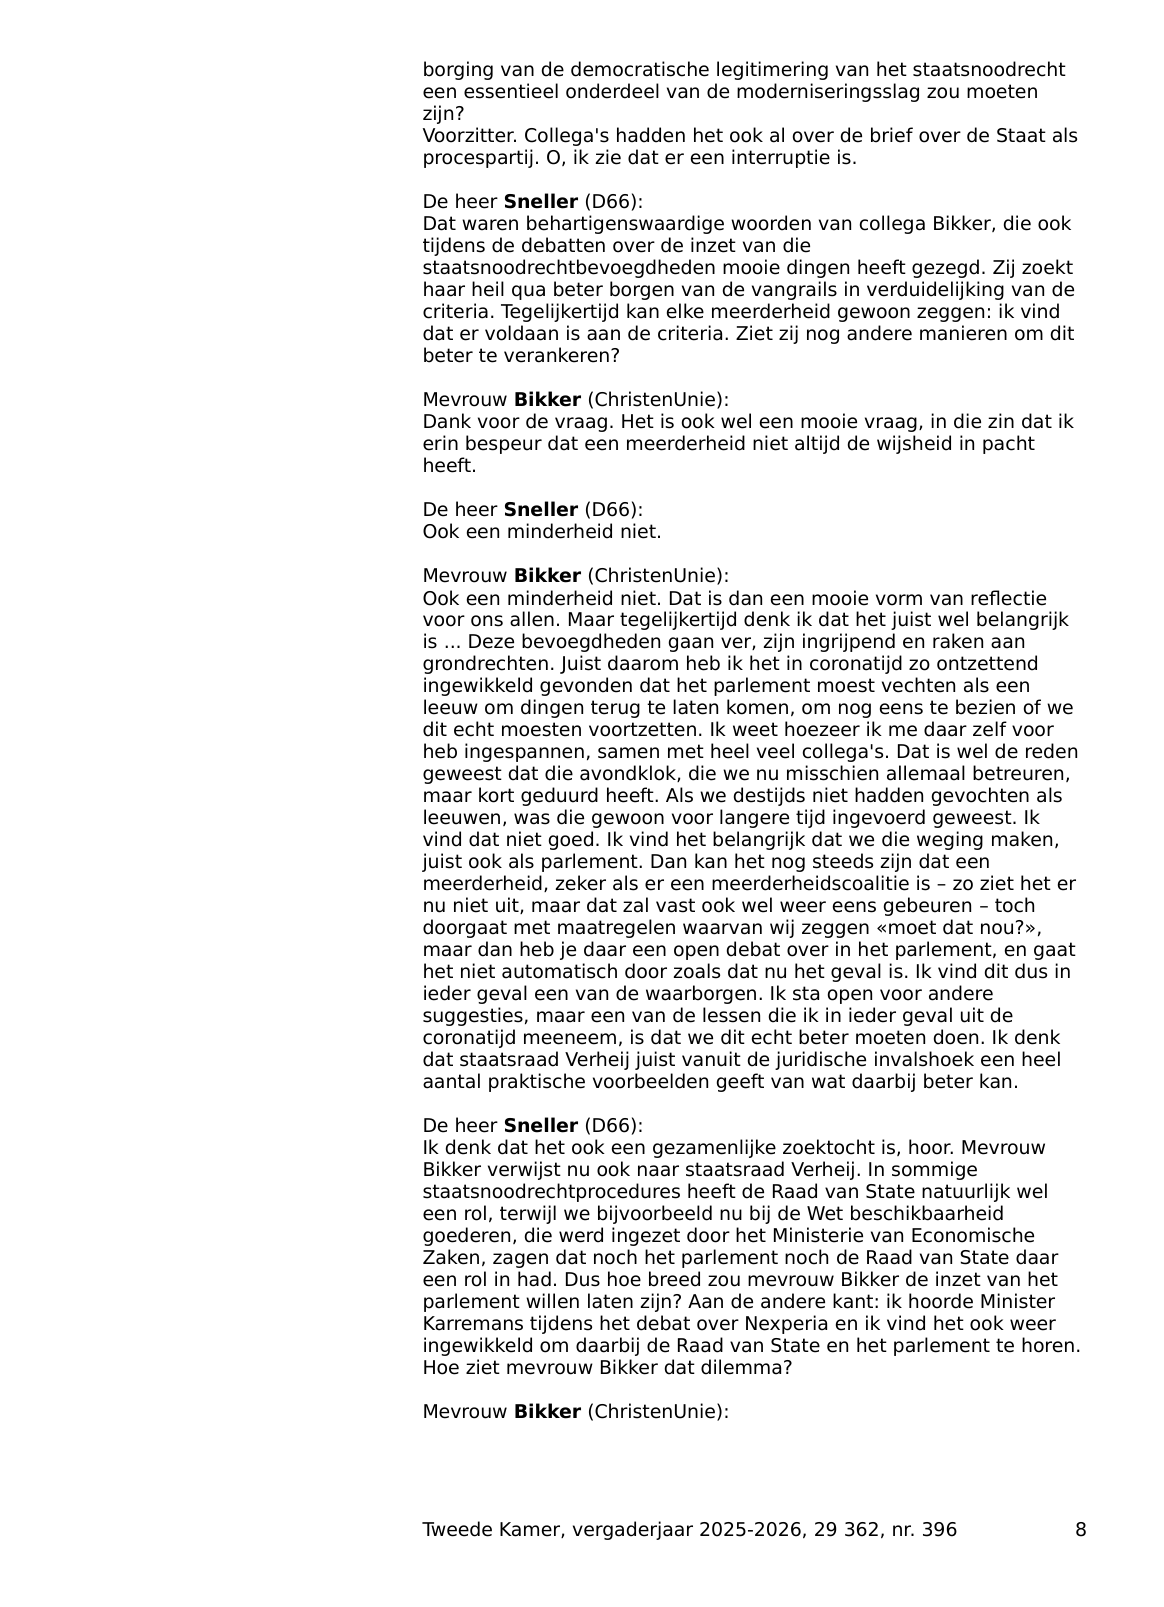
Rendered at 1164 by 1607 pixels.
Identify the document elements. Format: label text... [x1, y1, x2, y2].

text Dat waren behartigenswaardige woorden van collega Bikker, die ook tijdens de debatten over de inzet van die staatsnoodrechtbevoegdheden mooie dingen heeft gezegd. Zij zoekt haar heil qua beter borgen van de vangrails in verduidelijking van de criteria. Tegelijkertijd kan elke meerderheid gewoon zeggen: ik vind dat er voldaan is aan de criteria. Ziet zij nog andere manieren om dit beter te verankeren? [422, 213, 1087, 367]
text De heer Sneller (D66): [422, 1115, 1087, 1137]
text De heer Sneller (D66): [422, 499, 1087, 521]
text Mevrouw Bikker (ChristenUnie): [422, 565, 1087, 587]
text Mevrouw Bikker (ChristenUnie): [422, 1401, 1087, 1423]
text borging van de democratische legitimering van het staatsnoodrecht een essentieel onderdeel van de moderniseringsslag zou moeten zijn? [422, 59, 1087, 125]
text Ook een minderheid niet. [422, 521, 1087, 543]
text Voorzitter. Collega's hadden het ook al over de brief over de Staat als procespartij. O, ik zie dat er een interruptie is. [422, 125, 1087, 169]
text Ik denk dat het ook een gezamenlijke zoektocht is, hoor. Mevrouw Bikker verwijst nu ook naar staatsraad Verheij. In sommige staatsnoodrechtprocedures heeft de Raad van State natuurlijk wel een rol, terwijl we bijvoorbeeld nu bij de Wet beschikbaarheid goederen, die werd ingezet door het Ministerie van Economische Zaken, zagen dat noch het parlement noch de Raad van State daar een rol in had. Dus hoe breed zou mevrouw Bikker de inzet van het parlement willen laten zijn? Aan de andere kant: ik hoorde Minister Karremans tijdens het debat over Nexperia en ik vind het ook weer ingewikkeld om daarbij de Raad van State en het parlement te horen. Hoe ziet mevrouw Bikker dat dilemma? [422, 1137, 1087, 1379]
text De heer Sneller (D66): [422, 191, 1087, 213]
text Dank voor de vraag. Het is ook wel een mooie vraag, in die zin dat ik erin bespeur dat een meerderheid niet altijd de wijsheid in pacht heeft. [422, 411, 1087, 477]
text Ook een minderheid niet. Dat is dan een mooie vorm van reflectie voor ons allen. Maar tegelijkertijd denk ik dat het juist wel belangrijk is ... Deze bevoegdheden gaan ver, zijn ingrijpend en raken aan grondrechten. Juist daarom heb ik het in coronatijd zo ontzettend ingewikkeld gevonden dat het parlement moest vechten als een leeuw om dingen terug te laten komen, om nog eens te bezien of we dit echt moesten voortzetten. Ik weet hoezeer ik me daar zelf voor heb ingespannen, samen met heel veel collega's. Dat is wel de reden geweest dat die avondklok, die we nu misschien allemaal betreuren, maar kort geduurd heeft. Als we destijds niet hadden gevochten als leeuwen, was die gewoon voor langere tijd ingevoerd geweest. Ik vind dat niet goed. Ik vind het belangrijk dat we die weging maken, juist ook als parlement. Dan kan het nog steeds zijn dat een meerderheid, zeker als er een meerderheidscoalitie is – zo ziet het er nu niet uit, maar dat zal vast ook wel weer eens gebeuren – toch doorgaat met maatregelen waarvan wij zeggen «moet dat nou?», maar dan heb je daar een open debat over in het parlement, en gaat het niet automatisch door zoals dat nu het geval is. Ik vind dit dus in ieder geval een van de waarborgen. Ik sta open voor andere suggesties, maar een van de lessen die ik in ieder geval uit de coronatijd meeneem, is dat we dit echt beter moeten doen. Ik denk dat staatsraad Verheij juist vanuit de juridische invalshoek een heel aantal praktische voorbeelden geeft van wat daarbij beter kan. [422, 587, 1087, 1093]
text Mevrouw Bikker (ChristenUnie): [422, 389, 1087, 411]
